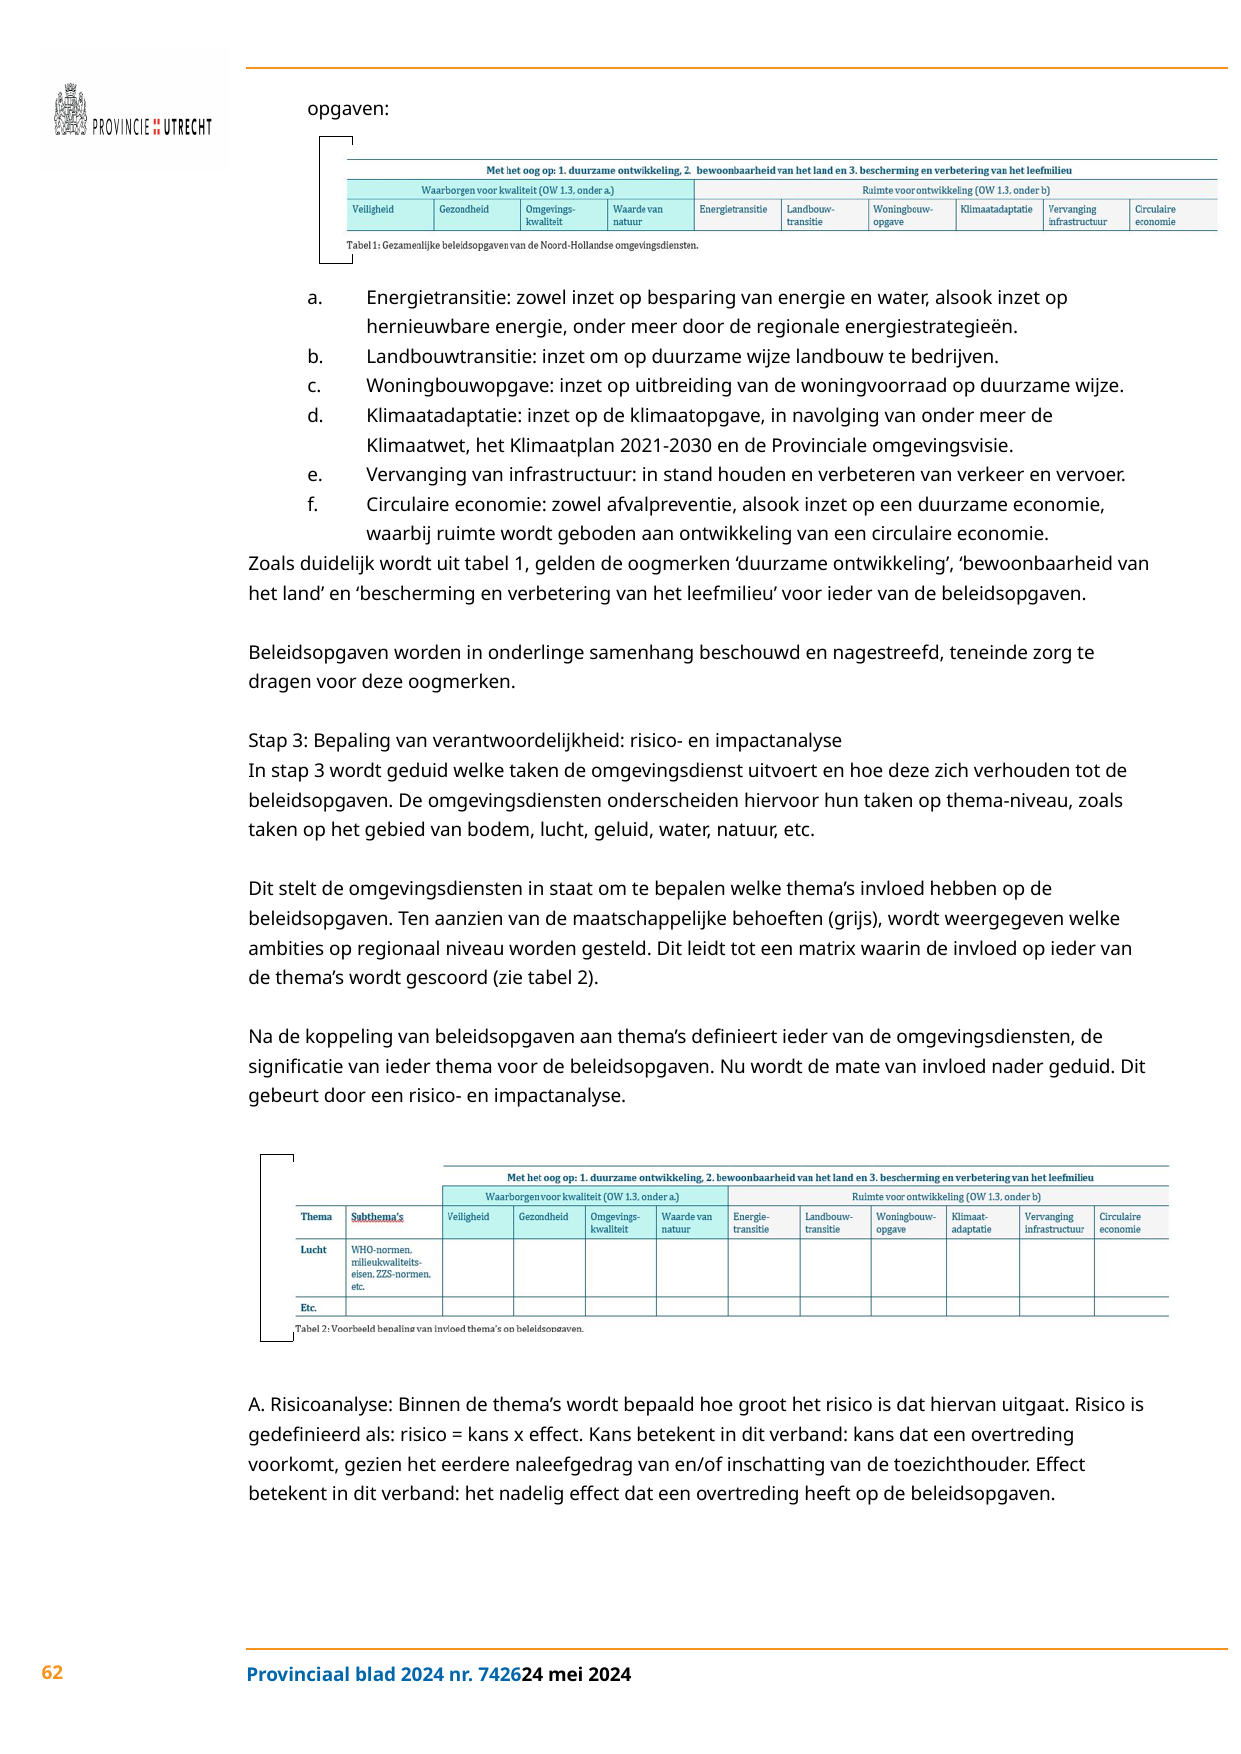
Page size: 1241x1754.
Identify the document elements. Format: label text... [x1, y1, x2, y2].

list Energietransitie: zowel inzet op besparing van energie en water, alsook inzet op hernieuwbare energie, onder meer door de regionale energiestrategieën. [307, 284, 1152, 339]
text Beleidsopgaven worden in onderlinge samenhang beschouwd en nagestreefd, teneinde zorg te dragen voor deze oogmerken. [248, 639, 1152, 694]
text A. Risicoanalyse: Binnen de thema’s wordt bepaald hoe groot het risico is dat hiervan uitgaat. Risico is gedefinieerd als: risico = kans x effect. Kans betekent in dit verband: kans dat een overtreding voorkomt, gezien het eerdere naleefgedrag van en/of inschatting van de toezichthouder. Effect betekent in dit verband: het nadelig effect dat een overtreding heeft op de beleidsopgaven. [248, 1392, 1152, 1506]
text Stap 3: Bepaling van verantwoordelijkheid: risico- en impactanalyse [248, 728, 1152, 753]
list Woningbouwopgave: inzet op uitbreiding van de woningvoorraad op duurzame wijze. [307, 373, 1152, 398]
text Dit stelt de omgevingsdiensten in staat om te bepalen welke thema’s invloed hebben op de beleidsopgaven. Ten aanzien van de maatschappelijke behoeften (grijs), wordt weergegeven welke ambities op regionaal niveau worden gesteld. Dit leidt tot een matrix waarin de invloed op ieder van de thema’s wordt gescoord (zie tabel 2). [248, 876, 1152, 990]
picture [327, 145, 1232, 254]
text Zoals duidelijk wordt uit tabel 1, gelden de oogmerken ‘duurzame ontwikkeling’, ‘bewoonbaarheid van het land’ en ‘bescherming en verbetering van het leefmilieu’ voor ieder van de beleidsopgaven. [248, 550, 1152, 606]
list Circulaire economie: zowel afvalpreventie, alsook inzet op een duurzame economie, waarbij ruimte wordt geboden aan ontwikkeling van een circulaire economie. [307, 491, 1152, 546]
text Na de koppeling van beleidsopgaven aan thema’s definieert ieder van de omgevingsdiensten, de significatie van ieder thema voor de beleidsopgaven. Nu wordt de mate van invloed nader geduid. Dit gebeurt door een risico- en impactanalyse. [248, 1023, 1152, 1108]
picture [41, 47, 231, 172]
list Vervanging van infrastructuur: in stand houden en verbeteren van verkeer en vervoer. [307, 461, 1152, 487]
list Klimaatadaptatie: inzet op de klimaatopgave, in navolging van onder meer de Klimaatwet, het Klimaatplan 2021-2030 en de Provinciale omgevingsvisie. [307, 402, 1152, 458]
list Landbouwtransitie: inzet om op duurzame wijze landbouw te bedrijven. [307, 343, 1152, 369]
list opgaven: [248, 95, 1152, 121]
picture [268, 1162, 1173, 1332]
text In stap 3 wordt geduid welke taken de omgevingsdienst uitvoert en hoe deze zich verhouden tot de beleidsopgaven. De omgevingsdiensten onderscheiden hiervoor hun taken op thema-niveau, zoals taken op het gebied van bodem, lucht, geluid, water, natuur, etc. [248, 757, 1152, 842]
